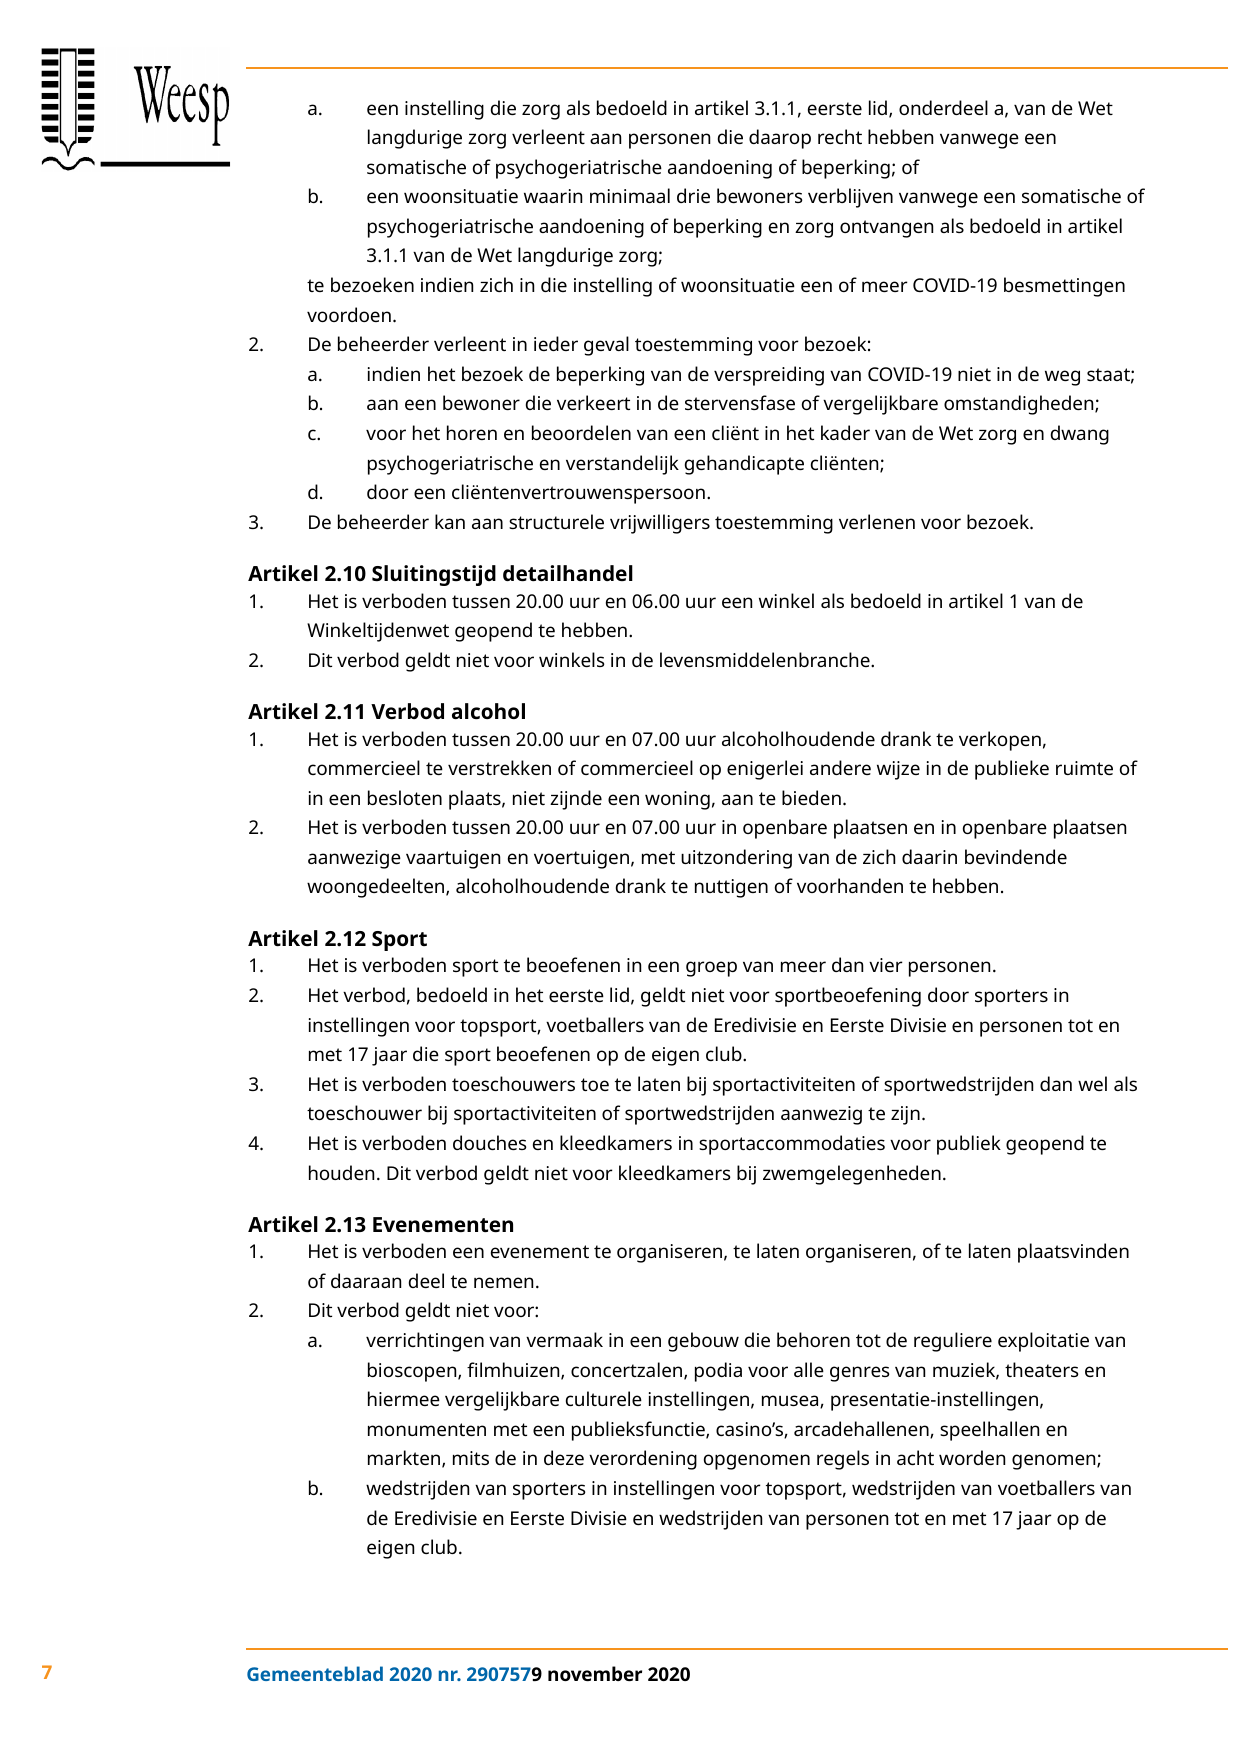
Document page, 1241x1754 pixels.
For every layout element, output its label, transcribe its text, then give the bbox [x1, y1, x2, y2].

picture [41, 47, 231, 172]
list verrichtingen van vermaak in een gebouw die behoren tot de reguliere exploitatie van bioscopen, filmhuizen, concertzalen, podia voor alle genres van muziek, theaters en hiermee vergelijkbare culturele instellingen, musea, presentatie-instellingen, monumenten met een publieksfunctie, casino’s, arcadehallenen, speelhallen en markten, mits de in deze verordening opgenomen regels in acht worden genomen; [307, 1327, 1152, 1471]
list een instelling die zorg als bedoeld in artikel 3.1.1, eerste lid, onderdeel a, van de Wet langdurige zorg verleent aan personen die daarop recht hebben vanwege een somatische of psychogeriatrische aandoening of beperking; of [307, 95, 1152, 180]
list De beheerder verleent in ieder geval toestemming voor bezoek: [248, 331, 1152, 357]
list Het is verboden tussen 20.00 uur en 07.00 uur in openbare plaatsen en in openbare plaatsen aanwezige vaartuigen en voertuigen, met uitzondering van de zich daarin bevindende woongedeelten, alcoholhoudende drank te nuttigen of voorhanden te hebben. [248, 814, 1152, 899]
list Het is verboden douches en kleedkamers in sportaccommodaties voor publiek geopend te houden. Dit verbod geldt niet voor kleedkamers bij zwemgelegenheden. [248, 1130, 1152, 1185]
list Het is verboden toeschouwers toe te laten bij sportactiviteiten of sportwedstrijden dan wel als toeschouwer bij sportactiviteiten of sportwedstrijden aanwezig te zijn. [248, 1071, 1152, 1126]
text Artikel 2.10 Sluitingstijd detailhandel [248, 559, 1152, 588]
text Artikel 2.12 Sport [248, 924, 1152, 953]
list Het verbod, bedoeld in het eerste lid, geldt niet voor sportbeoefening door sporters in instellingen voor topsport, voetballers van de Eredivisie en Eerste Divisie en personen tot en met 17 jaar die sport beoefenen op de eigen club. [248, 982, 1152, 1067]
list Het is verboden tussen 20.00 uur en 07.00 uur alcoholhoudende drank te verkopen, commercieel te verstrekken of commercieel op enigerlei andere wijze in de publieke ruimte of in een besloten plaats, niet zijnde een woning, aan te bieden. [248, 726, 1152, 811]
list Het is verboden tussen 20.00 uur en 06.00 uur een winkel als bedoeld in artikel 1 van de Winkeltijdenwet geopend te hebben. [248, 588, 1152, 643]
list een woonsituatie waarin minimaal drie bewoners verblijven vanwege een somatische of psychogeriatrische aandoening of beperking en zorg ontvangen als bedoeld in artikel 3.1.1 van de Wet langdurige zorg; [307, 183, 1152, 268]
list Het is verboden sport te beoefenen in een groep van meer dan vier personen. [248, 953, 1152, 978]
text Artikel 2.11 Verbod alcohol [248, 697, 1152, 726]
list Het is verboden een evenement te organiseren, te laten organiseren, of te laten plaatsvinden of daaraan deel te nemen. [248, 1238, 1152, 1294]
list wedstrijden van sporters in instellingen voor topsport, wedstrijden van voetballers van de Eredivisie en Eerste Divisie en wedstrijden van personen tot en met 17 jaar op de eigen club. [307, 1475, 1152, 1560]
list te bezoeken indien zich in die instelling of woonsituatie een of meer COVID-19 besmettingen voordoen. [248, 272, 1152, 328]
list indien het bezoek de beperking van de verspreiding van COVID-19 niet in de weg staat; [307, 361, 1152, 387]
list Dit verbod geldt niet voor winkels in de levensmiddelenbranche. [248, 647, 1152, 673]
list voor het horen en beoordelen van een cliënt in het kader van de Wet zorg en dwang psychogeriatrische en verstandelijk gehandicapte cliënten; [307, 420, 1152, 476]
text Artikel 2.13 Evenementen [248, 1210, 1152, 1238]
list door een cliëntenvertrouwenspersoon. [307, 479, 1152, 505]
list aan een bewoner die verkeert in de stervensfase of vergelijkbare omstandigheden; [307, 391, 1152, 416]
list De beheerder kan aan structurele vrijwilligers toestemming verlenen voor bezoek. [248, 509, 1152, 535]
list Dit verbod geldt niet voor: [248, 1298, 1152, 1323]
